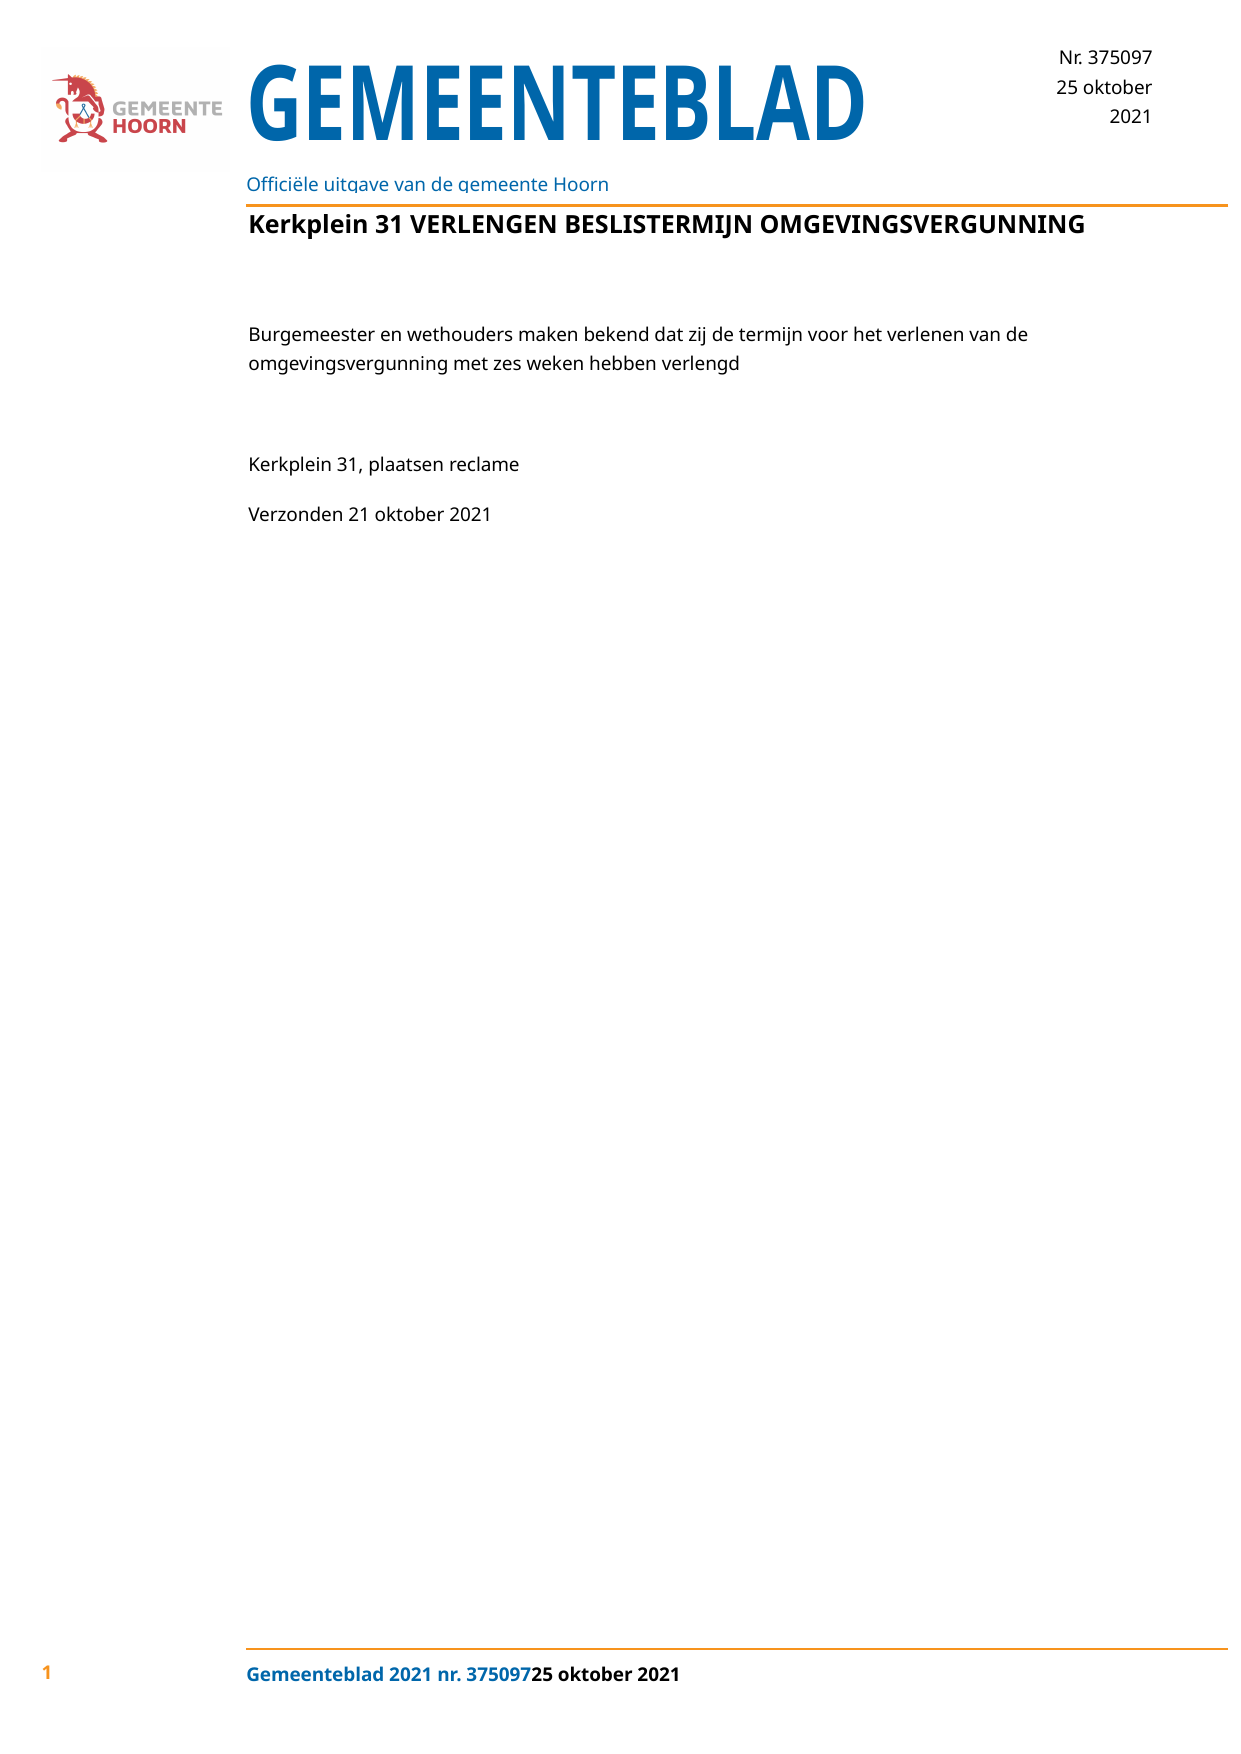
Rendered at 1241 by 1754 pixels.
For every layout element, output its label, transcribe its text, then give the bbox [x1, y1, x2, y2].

text Verzonden 21 oktober 2021 [248, 502, 1152, 527]
text Burgemeester en wethouders maken bekend dat zij de termijn voor het verlenen van de omgevingsvergunning met zes weken hebben verlengd [248, 321, 1152, 376]
picture [41, 47, 231, 172]
text Kerkplein 31, plaatsen reclame [248, 451, 1152, 477]
text Kerkplein 31 VERLENGEN BESLISTERMIJN OMGEVINGSVERGUNNING [248, 207, 1152, 241]
